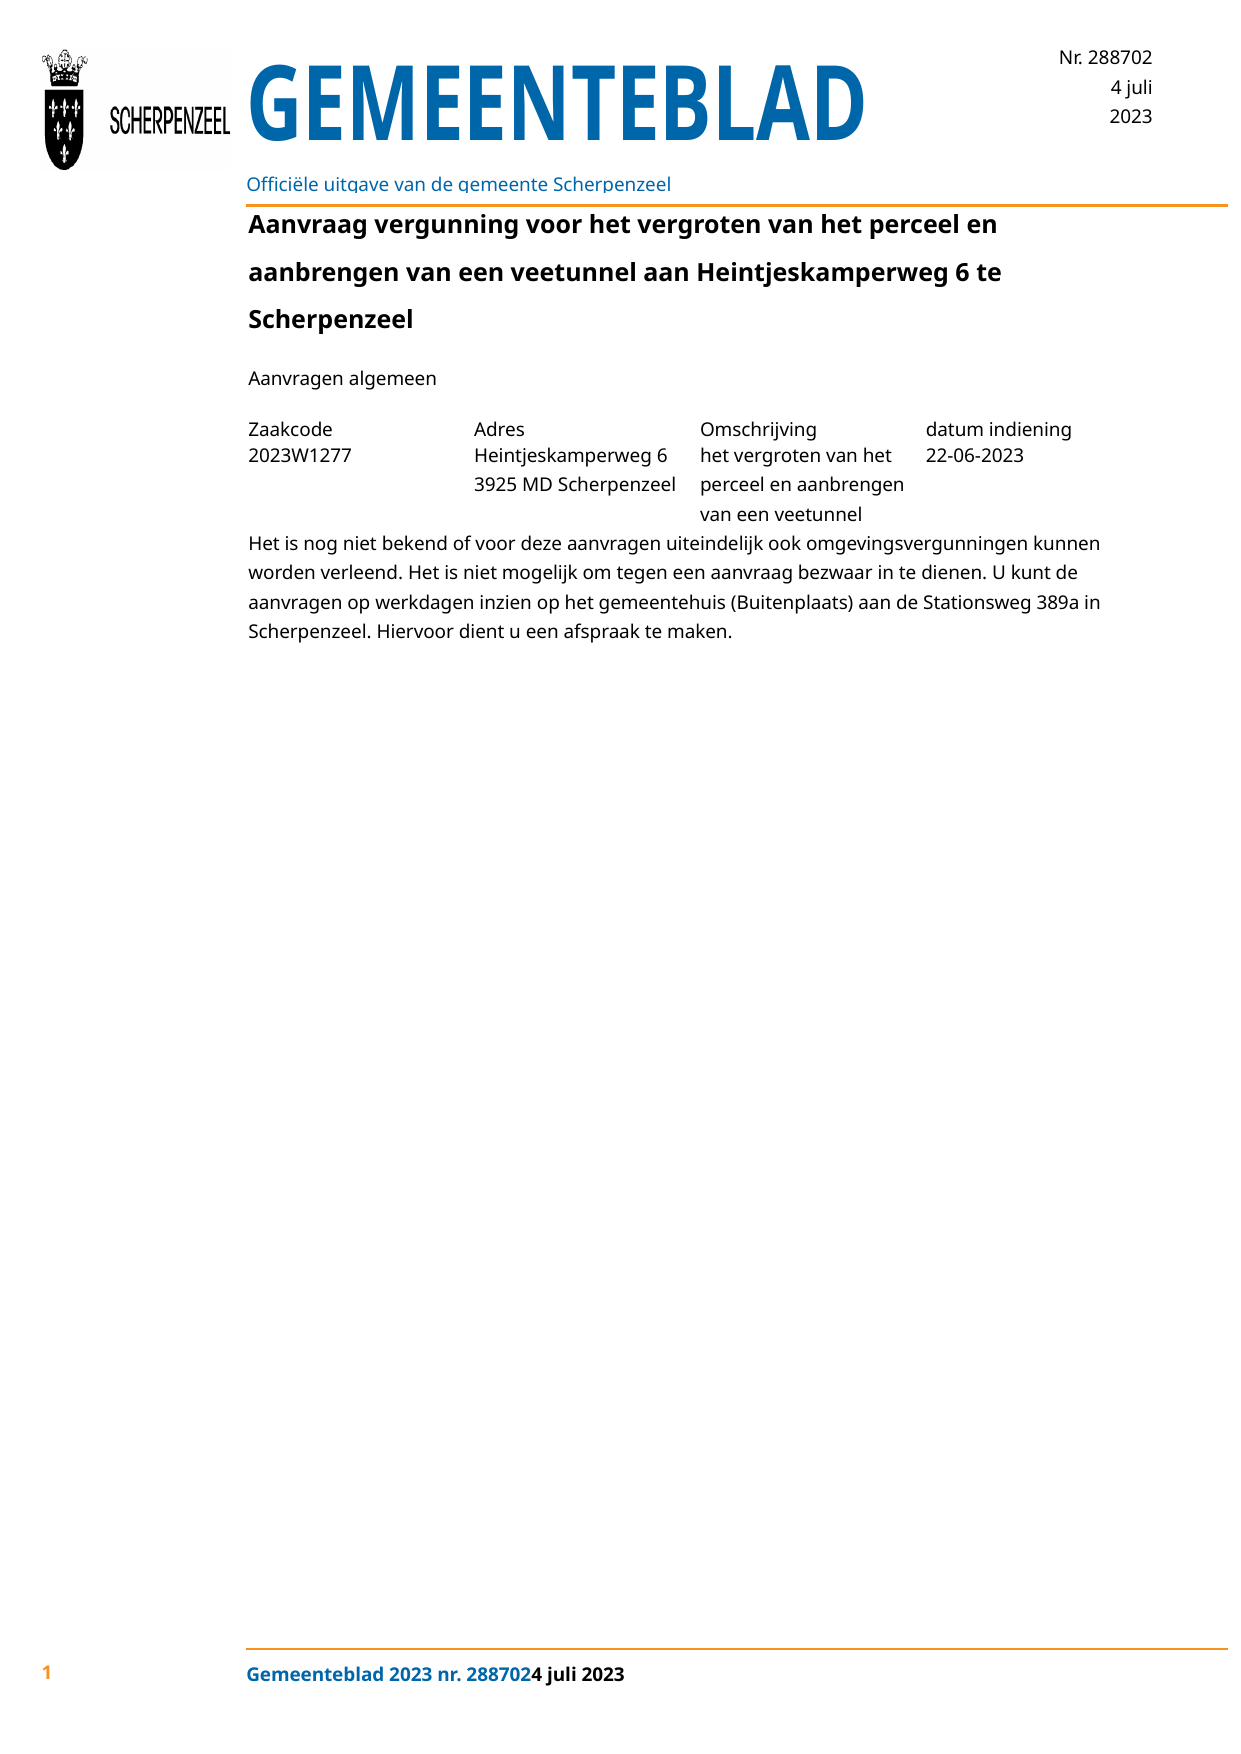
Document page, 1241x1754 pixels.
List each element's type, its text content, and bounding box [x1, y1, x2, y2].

text Aanvraag vergunning voor het vergroten van het perceel en aanbrengen van een veetunnel aan Heintjeskamperweg 6 te Scherpenzeel [248, 207, 1152, 336]
text Het is nog niet bekend of voor deze aanvragen uiteindelijk ook omgevingsvergunningen kunnen worden verleend. Het is niet mogelijk om tegen een aanvraag bezwaar in te dienen. U kunt de aanvragen op werkdagen inzien op het gemeentehuis (Buitenplaats) aan de Stationsweg 389a in Scherpenzeel. Hiervoor dient u een afspraak te maken. [248, 530, 1152, 644]
table_cell Heintjeskamperweg 6 3925 MD Scherpenzeel [474, 442, 700, 527]
table_header Adres [474, 416, 700, 442]
table_cell het vergroten van het perceel en aanbrengen van een veetunnel [700, 442, 926, 527]
table_header Zaakcode [248, 416, 474, 442]
table_cell 22-06-2023 [926, 442, 1152, 527]
table_cell 2023W1277 [248, 442, 474, 527]
table_header datum indiening [926, 416, 1152, 442]
table_header Omschrijving [700, 416, 926, 442]
text Aanvragen algemeen [248, 366, 1152, 391]
picture [41, 47, 231, 172]
